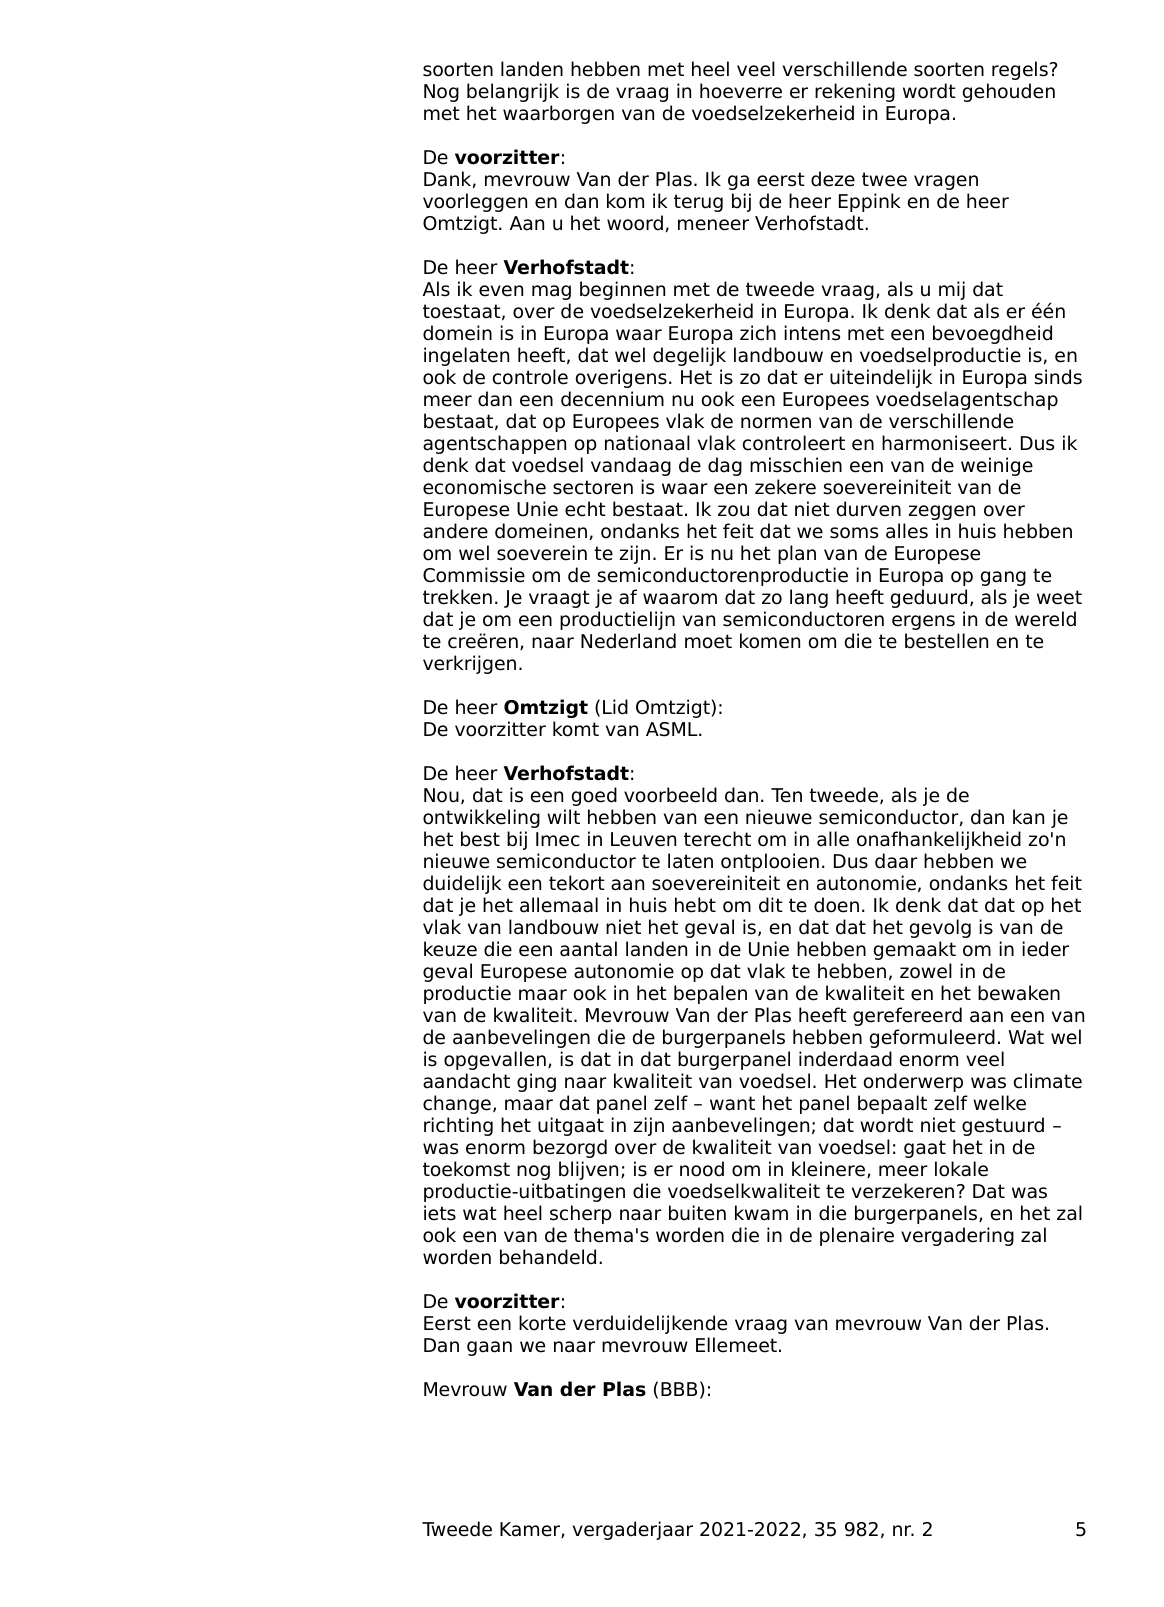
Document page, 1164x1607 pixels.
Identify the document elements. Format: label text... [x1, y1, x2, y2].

text De heer Omtzigt (Lid Omtzigt): [422, 697, 1087, 719]
text De heer Verhofstadt: [422, 257, 1087, 279]
text Als ik even mag beginnen met de tweede vraag, als u mij dat toestaat, over de voedselzekerheid in Europa. Ik denk dat als er één domein is in Europa waar Europa zich intens met een bevoegdheid ingelaten heeft, dat wel degelijk landbouw en voedselproductie is, en ook de controle overigens. Het is zo dat er uiteindelijk in Europa sinds meer dan een decennium nu ook een Europees voedselagentschap bestaat, dat op Europees vlak de normen van de verschillende agentschappen op nationaal vlak controleert en harmoniseert. Dus ik denk dat voedsel vandaag de dag misschien een van de weinige economische sectoren is waar een zekere soevereiniteit van de Europese Unie echt bestaat. Ik zou dat niet durven zeggen over andere domeinen, ondanks het feit dat we soms alles in huis hebben om wel soeverein te zijn. Er is nu het plan van de Europese Commissie om de semiconductorenproductie in Europa op gang te trekken. Je vraagt je af waarom dat zo lang heeft geduurd, als je weet dat je om een productielijn van semiconductoren ergens in de wereld te creëren, naar Nederland moet komen om die te bestellen en te verkrijgen. [422, 279, 1087, 675]
text Nou, dat is een goed voorbeeld dan. Ten tweede, als je de ontwikkeling wilt hebben van een nieuwe semiconductor, dan kan je het best bij Imec in Leuven terecht om in alle onafhankelijkheid zo'n nieuwe semiconductor te laten ontplooien. Dus daar hebben we duidelijk een tekort aan soevereiniteit en autonomie, ondanks het feit dat je het allemaal in huis hebt om dit te doen. Ik denk dat dat op het vlak van landbouw niet het geval is, en dat dat het gevolg is van de keuze die een aantal landen in de Unie hebben gemaakt om in ieder geval Europese autonomie op dat vlak te hebben, zowel in de productie maar ook in het bepalen van de kwaliteit en het bewaken van de kwaliteit. Mevrouw Van der Plas heeft gerefereerd aan een van de aanbevelingen die de burgerpanels hebben geformuleerd. Wat wel is opgevallen, is dat in dat burgerpanel inderdaad enorm veel aandacht ging naar kwaliteit van voedsel. Het onderwerp was climate change, maar dat panel zelf – want het panel bepaalt zelf welke richting het uitgaat in zijn aanbevelingen; dat wordt niet gestuurd – was enorm bezorgd over de kwaliteit van voedsel: gaat het in de toekomst nog blijven; is er nood om in kleinere, meer lokale productie-uitbatingen die voedselkwaliteit te verzekeren? Dat was iets wat heel scherp naar buiten kwam in die burgerpanels, en het zal ook een van de thema's worden die in de plenaire vergadering zal worden behandeld. [422, 785, 1087, 1269]
text Dank, mevrouw Van der Plas. Ik ga eerst deze twee vragen voorleggen en dan kom ik terug bij de heer Eppink en de heer Omtzigt. Aan u het woord, meneer Verhofstadt. [422, 169, 1087, 235]
text De heer Verhofstadt: [422, 763, 1087, 785]
text Eerst een korte verduidelijkende vraag van mevrouw Van der Plas. Dan gaan we naar mevrouw Ellemeet. [422, 1313, 1087, 1357]
text Mevrouw Van der Plas (BBB): [422, 1379, 1087, 1401]
text De voorzitter: [422, 147, 1087, 169]
text De voorzitter komt van ASML. [422, 719, 1087, 741]
text De voorzitter: [422, 1291, 1087, 1313]
text soorten landen hebben met heel veel verschillende soorten regels? Nog belangrijk is de vraag in hoeverre er rekening wordt gehouden met het waarborgen van de voedselzekerheid in Europa. [422, 59, 1087, 125]
